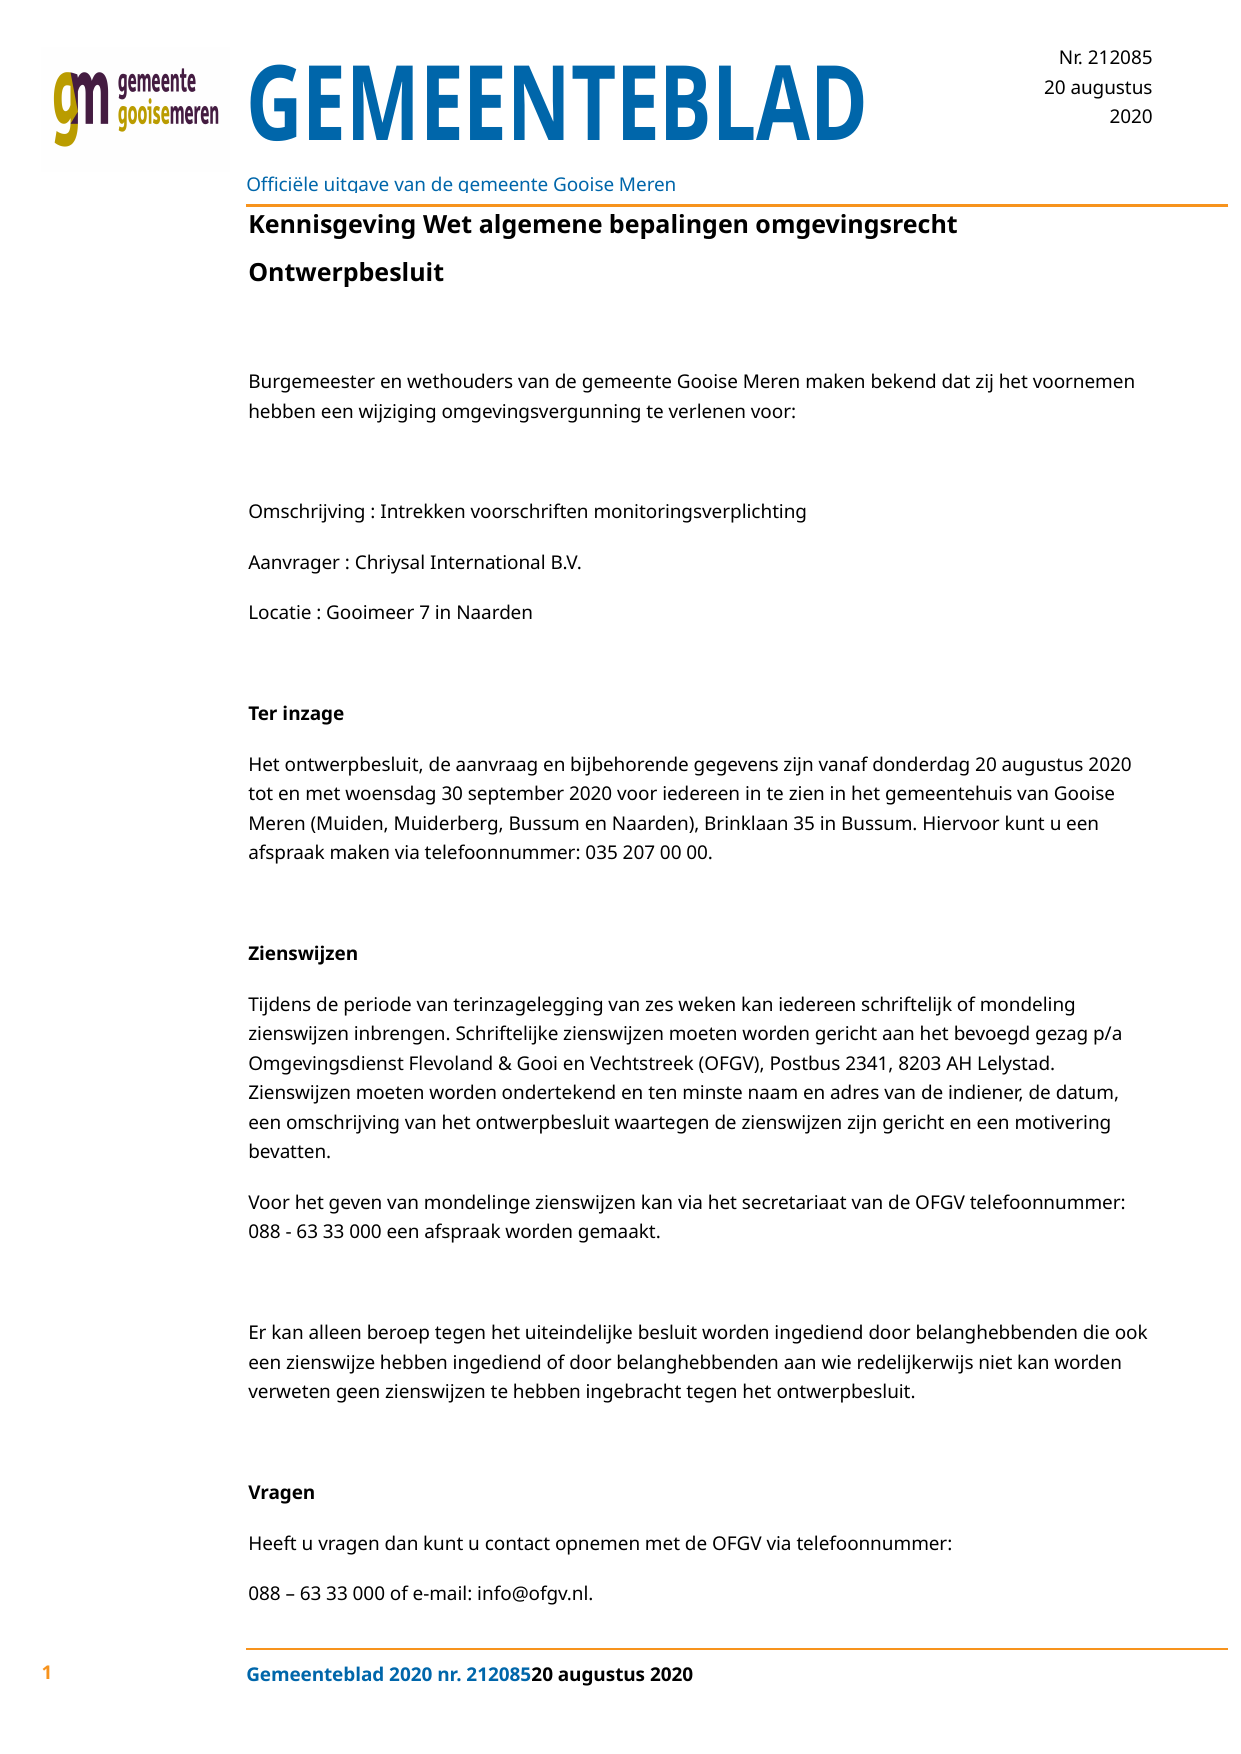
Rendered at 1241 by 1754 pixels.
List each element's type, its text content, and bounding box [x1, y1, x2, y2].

text Omschrijving : Intrekken voorschriften monitoringsverplichting [248, 499, 1152, 524]
text Voor het geven van mondelinge zienswijzen kan via het secretariaat van de OFGV telefoonnummer: 088 - 63 33 000 een afspraak worden gemaakt. [248, 1189, 1152, 1244]
picture [41, 47, 231, 172]
text Tijdens de periode van terinzagelegging van zes weken kan iedereen schriftelijk of mondeling zienswijzen inbrengen. Schriftelijke zienswijzen moeten worden gericht aan het bevoegd gezag p/a Omgevingsdienst Flevoland & Gooi en Vechtstreek (OFGV), Postbus 2341, 8203 AH Lelystad. Zienswijzen moeten worden ondertekend en ten minste naam en adres van de indiener, de datum, een omschrijving van het ontwerpbesluit waartegen de zienswijzen zijn gericht en een motivering bevatten. [248, 991, 1152, 1164]
text Het ontwerpbesluit, de aanvraag en bijbehorende gegevens zijn vanaf donderdag 20 augustus 2020 tot en met woensdag 30 september 2020 voor iedereen in te zien in het gemeentehuis van Gooise Meren (Muiden, Muiderberg, Bussum en Naarden), Brinklaan 35 in Bussum. Hiervoor kunt u een afspraak maken via telefoonnummer: 035 207 00 00. [248, 751, 1152, 865]
text Vragen [248, 1479, 1152, 1505]
text 088 – 63 33 000 of e-mail: info@ofgv.nl. [248, 1580, 1152, 1606]
text Ter inzage [248, 700, 1152, 726]
text Zienswijzen [248, 940, 1152, 966]
text Er kan alleen beroep tegen het uiteindelijke besluit worden ingediend door belanghebbenden die ook een zienswijze hebben ingediend of door belanghebbenden aan wie redelijkerwijs niet kan worden verweten geen zienswijzen te hebben ingebracht tegen het ontwerpbesluit. [248, 1319, 1152, 1404]
text Burgemeester en wethouders van de gemeente Gooise Meren maken bekend dat zij het voornemen hebben een wijziging omgevingsvergunning te verlenen voor: [248, 368, 1152, 424]
text Locatie : Gooimeer 7 in Naarden [248, 599, 1152, 625]
text Heeft u vragen dan kunt u contact opnemen met de OFGV via telefoonnummer: [248, 1530, 1152, 1556]
text Aanvrager : Chriysal International B.V. [248, 549, 1152, 575]
text Kennisgeving Wet algemene bepalingen omgevingsrecht Ontwerpbesluit [248, 207, 1152, 288]
